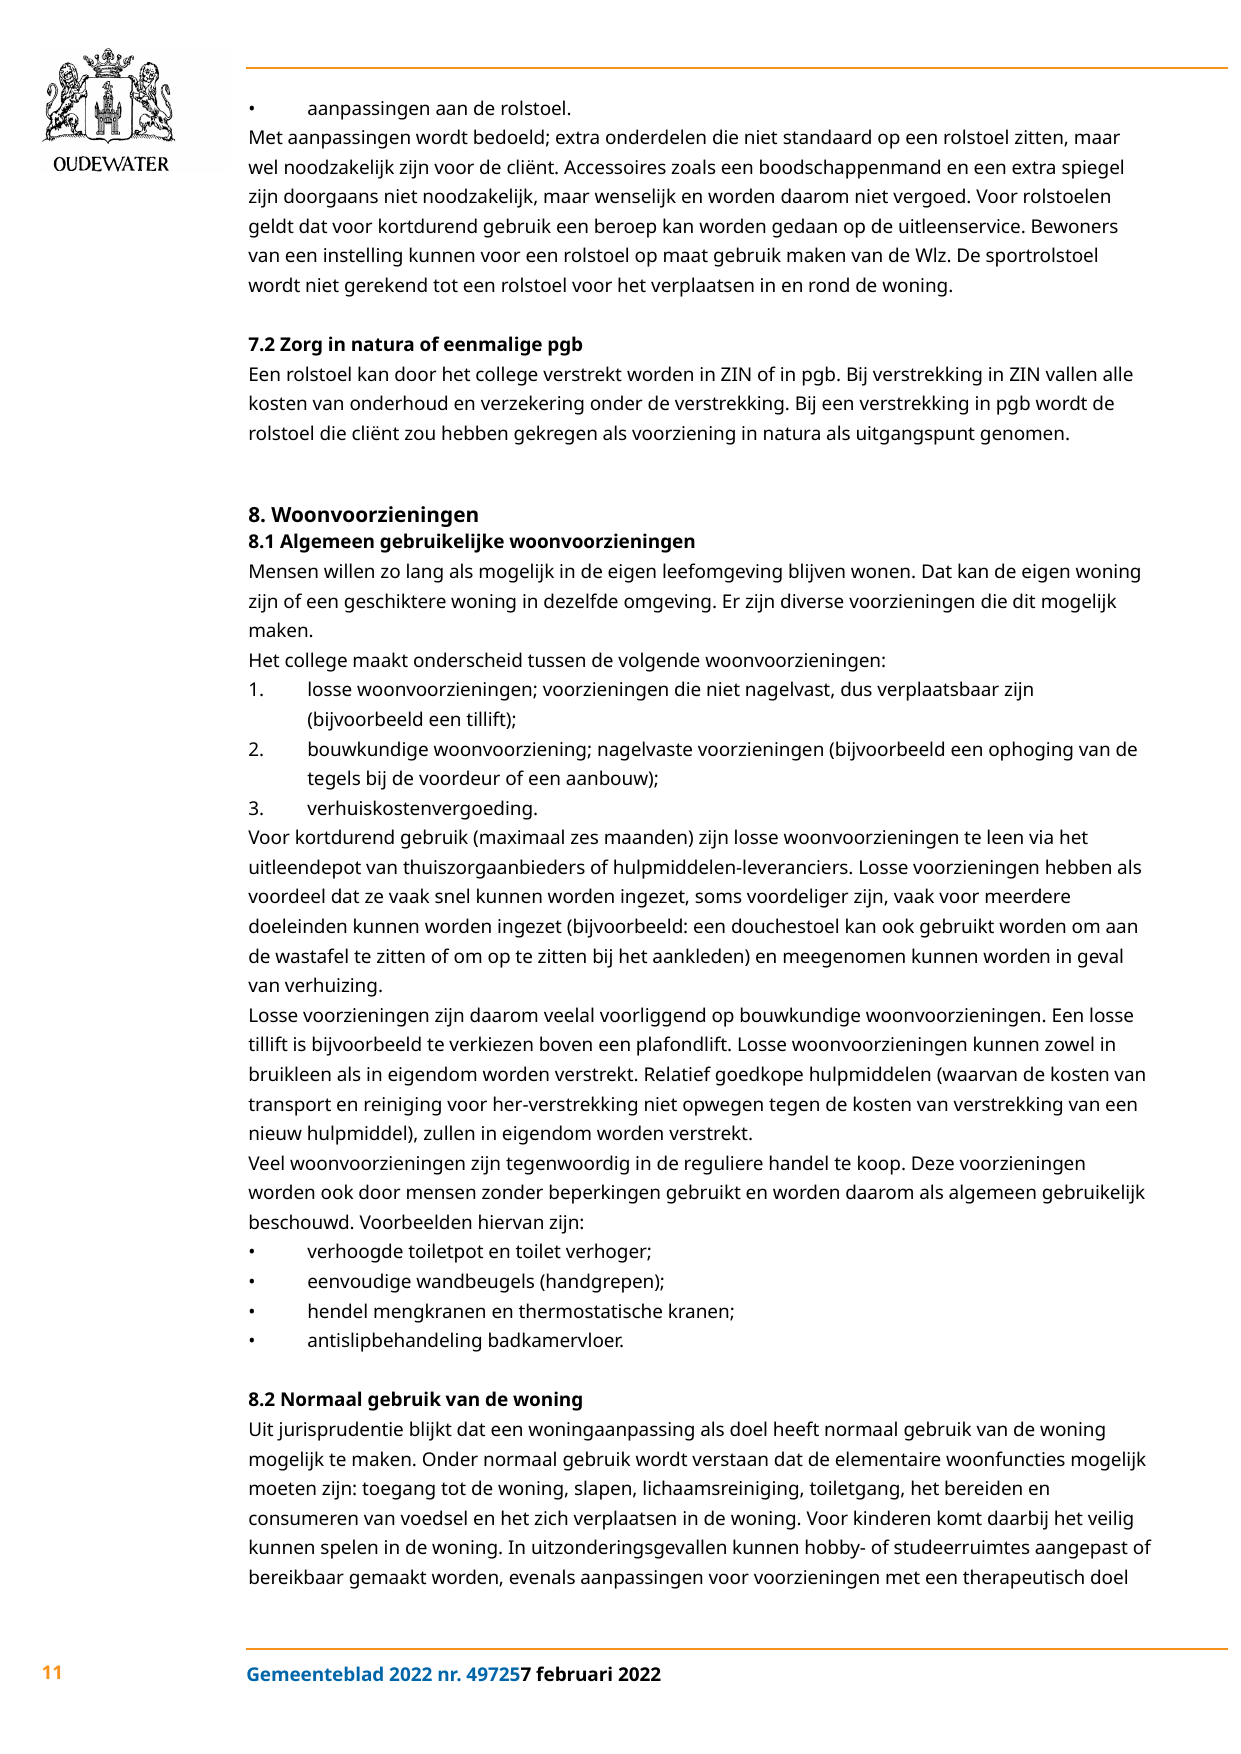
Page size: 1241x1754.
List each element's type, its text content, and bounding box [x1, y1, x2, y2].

text Een rolstoel kan door het college verstrekt worden in ZIN of in pgb. Bij verstrekking in ZIN vallen alle kosten van onderhoud en verzekering onder de verstrekking. Bij een verstrekking in pgb wordt de rolstoel die cliënt zou hebben gekregen als voorziening in natura als uitgangspunt genomen. [248, 361, 1152, 446]
list eenvoudige wandbeugels (handgrepen); [248, 1268, 1152, 1294]
list verhuiskostenvergoeding. [248, 795, 1152, 821]
text 8. Woonvoorzieningen [248, 500, 1152, 529]
text Mensen willen zo lang als mogelijk in de eigen leefomgeving blijven wonen. Dat kan de eigen woning zijn of een geschiktere woning in dezelfde omgeving. Er zijn diverse voorzieningen die dit mogelijk maken. [248, 558, 1152, 643]
text Het college maakt onderscheid tussen de volgende woonvoorzieningen: [248, 647, 1152, 673]
text Losse voorzieningen zijn daarom veelal voorliggend op bouwkundige woonvoorzieningen. Een losse tillift is bijvoorbeeld te verkiezen boven een plafondlift. Losse woonvoorzieningen kunnen zowel in bruikleen als in eigendom worden verstrekt. Relatief goedkope hulpmiddelen (waarvan de kosten van transport en reiniging voor her-verstrekking niet opwegen tegen de kosten van verstrekking van een nieuw hulpmiddel), zullen in eigendom worden verstrekt. [248, 1002, 1152, 1146]
list hendel mengkranen en thermostatische kranen; [248, 1298, 1152, 1323]
text Voor kortdurend gebruik (maximaal zes maanden) zijn losse woonvoorzieningen te leen via het uitleendepot van thuiszorgaanbieders of hulpmiddelen-leveranciers. Losse voorzieningen hebben als voordeel dat ze vaak snel kunnen worden ingezet, soms voordeliger zijn, vaak voor meerdere doeleinden kunnen worden ingezet (bijvoorbeeld: een douchestoel kan ook gebruikt worden om aan de wastafel te zitten of om op te zitten bij het aankleden) en meegenomen kunnen worden in geval van verhuizing. [248, 824, 1152, 998]
text 7.2 Zorg in natura of eenmalige pgb [248, 331, 1152, 357]
text Veel woonvoorzieningen zijn tegenwoordig in de reguliere handel te koop. Deze voorzieningen worden ook door mensen zonder beperkingen gebruikt en worden daarom als algemeen gebruikelijk beschouwd. Voorbeelden hiervan zijn: [248, 1150, 1152, 1235]
text Met aanpassingen wordt bedoeld; extra onderdelen die niet standaard op een rolstoel zitten, maar wel noodzakelijk zijn voor de cliënt. Accessoires zoals een boodschappenmand en een extra spiegel zijn doorgaans niet noodzakelijk, maar wenselijk en worden daarom niet vergoed. Voor rolstoelen geldt dat voor kortdurend gebruik een beroep kan worden gedaan op de uitleenservice. Bewoners van een instelling kunnen voor een rolstoel op maat gebruik maken van de Wlz. De sportrolstoel wordt niet gerekend tot een rolstoel voor het verplaatsen in en rond de woning. [248, 124, 1152, 298]
list verhoogde toiletpot en toilet verhoger; [248, 1239, 1152, 1264]
list losse woonvoorzieningen; voorzieningen die niet nagelvast, dus verplaatsbaar zijn (bijvoorbeeld een tillift); [248, 677, 1152, 732]
list antislipbehandeling badkamervloer. [248, 1327, 1152, 1353]
list aanpassingen aan de rolstoel. [248, 95, 1152, 121]
text 8.1 Algemeen gebruikelijke woonvoorzieningen [248, 529, 1152, 554]
list bouwkundige woonvoorziening; nagelvaste voorzieningen (bijvoorbeeld een ophoging van de tegels bij de voordeur of een aanbouw); [248, 736, 1152, 791]
text 8.2 Normaal gebruik van de woning [248, 1387, 1152, 1412]
text Uit jurisprudentie blijkt dat een woningaanpassing als doel heeft normaal gebruik van de woning mogelijk te maken. Onder normaal gebruik wordt verstaan dat de elementaire woonfuncties mogelijk moeten zijn: toegang tot de woning, slapen, lichaamsreiniging, toiletgang, het bereiden en consumeren van voedsel en het zich verplaatsen in de woning. Voor kinderen komt daarbij het veilig kunnen spelen in de woning. In uitzonderingsgevallen kunnen hobby- of studeerruimtes aangepast of bereikbaar gemaakt worden, evenals aanpassingen voor voorzieningen met een therapeutisch doel [248, 1416, 1152, 1590]
picture [41, 47, 231, 172]
